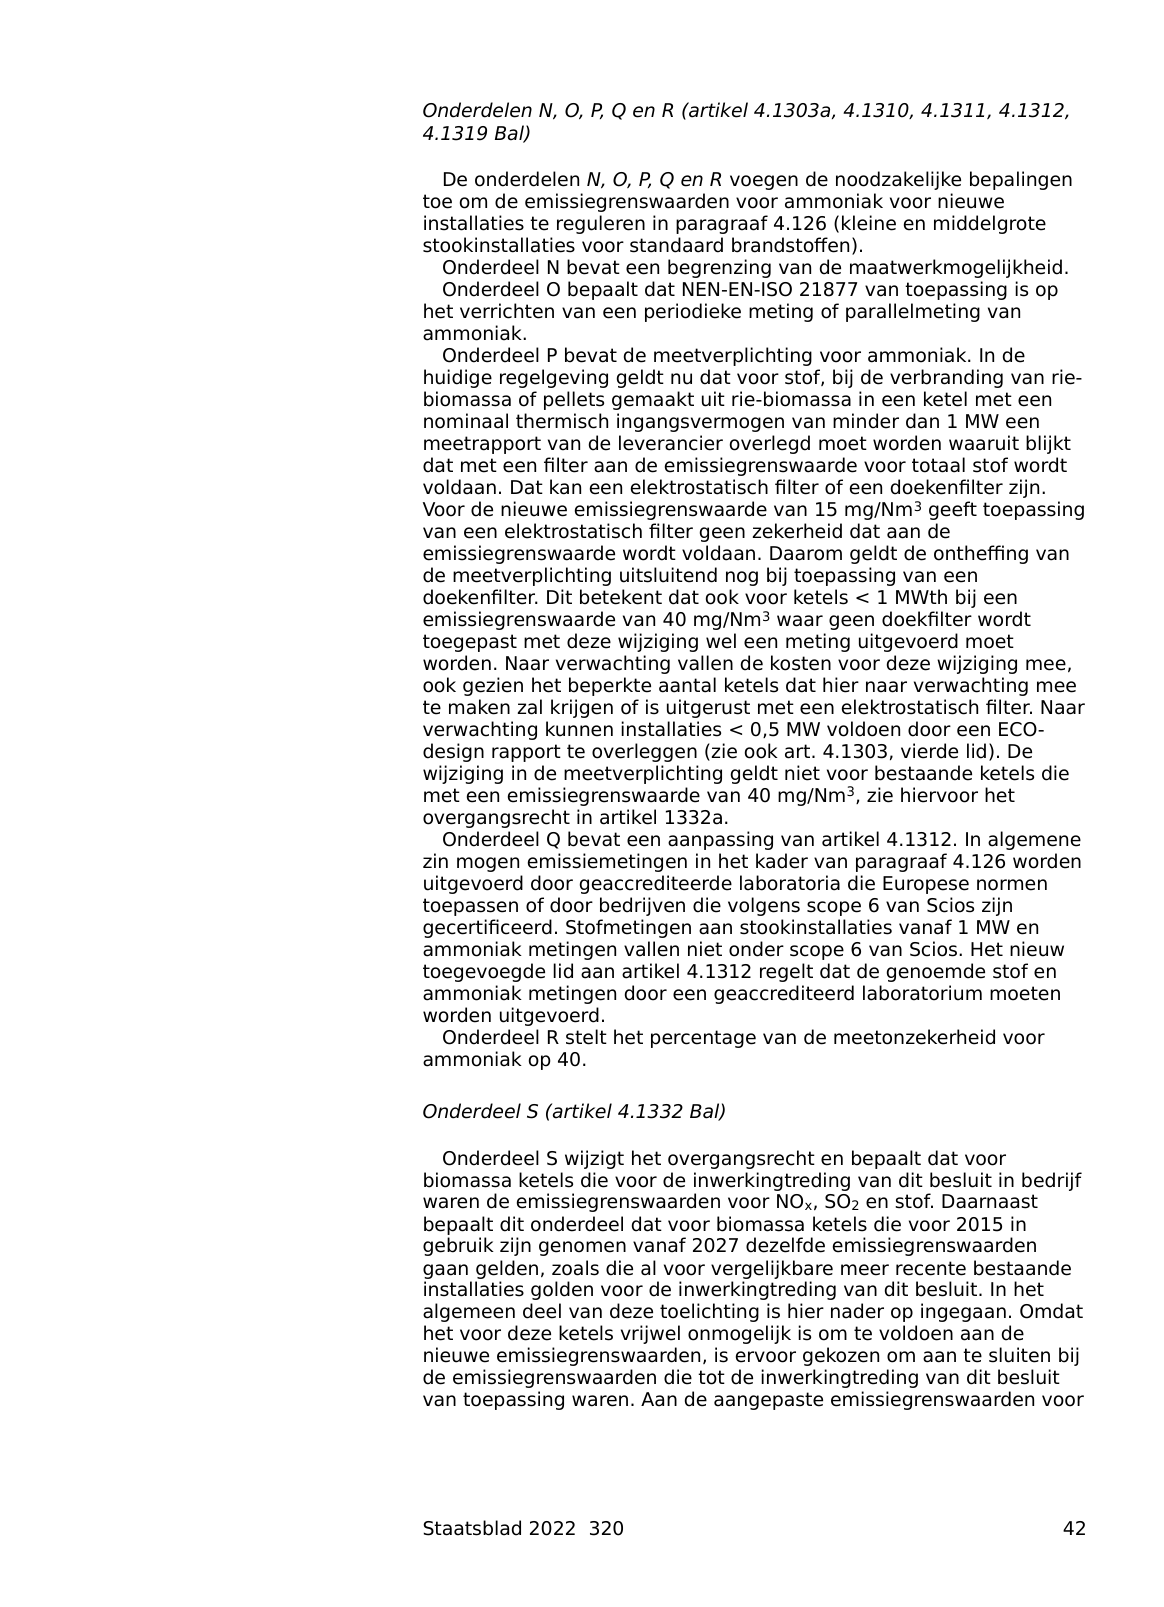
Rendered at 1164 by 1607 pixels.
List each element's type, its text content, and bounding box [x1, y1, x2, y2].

text De onderdelen N, O, P, Q en R voegen de noodzakelijke bepalingen toe om de emissiegrenswaarden voor ammoniak voor nieuwe installaties te reguleren in paragraaf 4.126 (kleine en middelgrote stookinstallaties voor standaard brandstoffen). [422, 169, 1087, 257]
text Onderdeel N bevat een begrenzing van de maatwerkmogelijkheid. [422, 257, 1087, 279]
text Onderdeel S wijzigt het overgangsrecht en bepaalt dat voor biomassa ketels die voor de inwerkingtreding van dit besluit in bedrijf waren de emissiegrenswaarden voor NOx, SO2 en stof. Daarnaast bepaalt dit onderdeel dat voor biomassa ketels die voor 2015 in gebruik zijn genomen vanaf 2027 dezelfde emissiegrenswaarden gaan gelden, zoals die al voor vergelijkbare meer recente bestaande installaties golden voor de inwerkingtreding van dit besluit. In het algemeen deel van deze toelichting is hier nader op ingegaan. Omdat het voor deze ketels vrijwel onmogelijk is om te voldoen aan de nieuwe emissiegrenswaarden, is ervoor gekozen om aan te sluiten bij de emissiegrenswaarden die tot de inwerkingtreding van dit besluit van toepassing waren. Aan de aangepaste emissiegrenswaarden voor [422, 1147, 1087, 1411]
text Onderdeel R stelt het percentage van de meetonzekerheid voor ammoniak op 40. [422, 1027, 1087, 1071]
subtitle Onderdelen N, O, P, Q en R (artikel 4.1303a, 4.1310, 4.1311, 4.1312, 4.1319 Bal) [422, 100, 1087, 144]
subtitle Onderdeel S (artikel 4.1332 Bal) [422, 1101, 1087, 1122]
text Onderdeel O bepaalt dat NEN-EN-ISO 21877 van toepassing is op het verrichten van een periodieke meting of parallelmeting van ammoniak. [422, 279, 1087, 345]
text Onderdeel P bevat de meetverplichting voor ammoniak. In de huidige regelgeving geldt nu dat voor stof, bij de verbranding van rie-biomassa of pellets gemaakt uit rie-biomassa in een ketel met een nominaal thermisch ingangsvermogen van minder dan 1 MW een meetrapport van de leverancier overlegd moet worden waaruit blijkt dat met een filter aan de emissiegrenswaarde voor totaal stof wordt voldaan. Dat kan een elektrostatisch filter of een doekenfilter zijn. Voor de nieuwe emissiegrenswaarde van 15 mg/Nm3 geeft toepassing van een elektrostatisch filter geen zekerheid dat aan de emissiegrenswaarde wordt voldaan. Daarom geldt de ontheffing van de meetverplichting uitsluitend nog bij toepassing van een doekenfilter. Dit betekent dat ook voor ketels < 1 MWth bij een emissiegrenswaarde van 40 mg/Nm3 waar geen doekfilter wordt toegepast met deze wijziging wel een meting uitgevoerd moet worden. Naar verwachting vallen de kosten voor deze wijziging mee, ook gezien het beperkte aantal ketels dat hier naar verwachting mee te maken zal krijgen of is uitgerust met een elektrostatisch filter. Naar verwachting kunnen installaties < 0,5 MW voldoen door een ECO-design rapport te overleggen (zie ook art. 4.1303, vierde lid). De wijziging in de meetverplichting geldt niet voor bestaande ketels die met een emissiegrenswaarde van 40 mg/Nm3, zie hiervoor het overgangsrecht in artikel 1332a. [422, 345, 1087, 829]
text Onderdeel Q bevat een aanpassing van artikel 4.1312. In algemene zin mogen emissiemetingen in het kader van paragraaf 4.126 worden uitgevoerd door geaccrediteerde laboratoria die Europese normen toepassen of door bedrijven die volgens scope 6 van Scios zijn gecertificeerd. Stofmetingen aan stookinstallaties vanaf 1 MW en ammoniak metingen vallen niet onder scope 6 van Scios. Het nieuw toegevoegde lid aan artikel 4.1312 regelt dat de genoemde stof en ammoniak metingen door een geaccrediteerd laboratorium moeten worden uitgevoerd. [422, 829, 1087, 1027]
